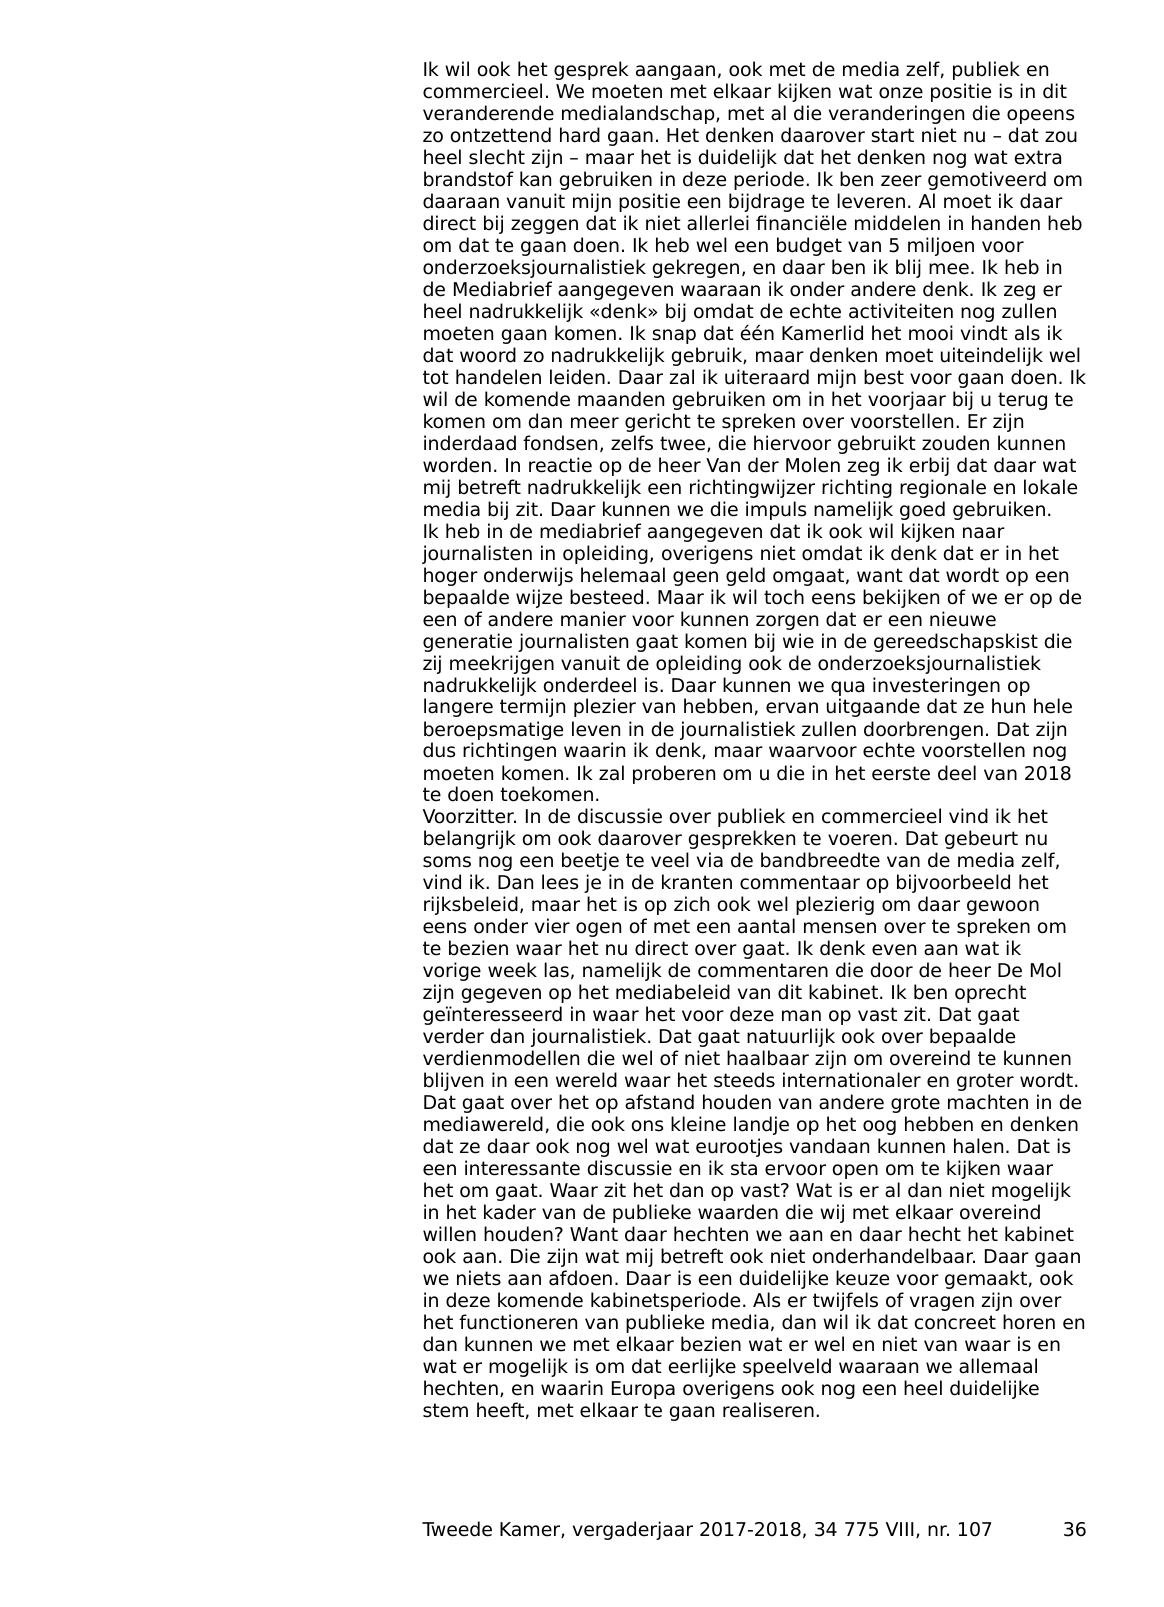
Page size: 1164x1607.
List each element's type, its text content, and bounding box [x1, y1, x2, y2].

text Ik wil ook het gesprek aangaan, ook met de media zelf, publiek en commercieel. We moeten met elkaar kijken wat onze positie is in dit veranderende medialandschap, met al die veranderingen die opeens zo ontzettend hard gaan. Het denken daarover start niet nu – dat zou heel slecht zijn – maar het is duidelijk dat het denken nog wat extra brandstof kan gebruiken in deze periode. Ik ben zeer gemotiveerd om daaraan vanuit mijn positie een bijdrage te leveren. Al moet ik daar direct bij zeggen dat ik niet allerlei financiële middelen in handen heb om dat te gaan doen. Ik heb wel een budget van 5 miljoen voor onderzoeksjournalistiek gekregen, en daar ben ik blij mee. Ik heb in de Mediabrief aangegeven waaraan ik onder andere denk. Ik zeg er heel nadrukkelijk «denk» bij omdat de echte activiteiten nog zullen moeten gaan komen. Ik snap dat één Kamerlid het mooi vindt als ik dat woord zo nadrukkelijk gebruik, maar denken moet uiteindelijk wel tot handelen leiden. Daar zal ik uiteraard mijn best voor gaan doen. Ik wil de komende maanden gebruiken om in het voorjaar bij u terug te komen om dan meer gericht te spreken over voorstellen. Er zijn inderdaad fondsen, zelfs twee, die hiervoor gebruikt zouden kunnen worden. In reactie op de heer Van der Molen zeg ik erbij dat daar wat mij betreft nadrukkelijk een richtingwijzer richting regionale en lokale media bij zit. Daar kunnen we die impuls namelijk goed gebruiken. [422, 59, 1087, 521]
text Voorzitter. In de discussie over publiek en commercieel vind ik het belangrijk om ook daarover gesprekken te voeren. Dat gebeurt nu soms nog een beetje te veel via de bandbreedte van de media zelf, vind ik. Dan lees je in de kranten commentaar op bijvoorbeeld het rijksbeleid, maar het is op zich ook wel plezierig om daar gewoon eens onder vier ogen of met een aantal mensen over te spreken om te bezien waar het nu direct over gaat. Ik denk even aan wat ik vorige week las, namelijk de commentaren die door de heer De Mol zijn gegeven op het mediabeleid van dit kabinet. Ik ben oprecht geïnteresseerd in waar het voor deze man op vast zit. Dat gaat verder dan journalistiek. Dat gaat natuurlijk ook over bepaalde verdienmodellen die wel of niet haalbaar zijn om overeind te kunnen blijven in een wereld waar het steeds internationaler en groter wordt. Dat gaat over het op afstand houden van andere grote machten in de mediawereld, die ook ons kleine landje op het oog hebben en denken dat ze daar ook nog wel wat eurootjes vandaan kunnen halen. Dat is een interessante discussie en ik sta ervoor open om te kijken waar het om gaat. Waar zit het dan op vast? Wat is er al dan niet mogelijk in het kader van de publieke waarden die wij met elkaar overeind willen houden? Want daar hechten we aan en daar hecht het kabinet ook aan. Die zijn wat mij betreft ook niet onderhandelbaar. Daar gaan we niets aan afdoen. Daar is een duidelijke keuze voor gemaakt, ook in deze komende kabinetsperiode. Als er twijfels of vragen zijn over het functioneren van publieke media, dan wil ik dat concreet horen en dan kunnen we met elkaar bezien wat er wel en niet van waar is en wat er mogelijk is om dat eerlijke speelveld waaraan we allemaal hechten, en waarin Europa overigens ook nog een heel duidelijke stem heeft, met elkaar te gaan realiseren. [422, 806, 1087, 1422]
text Ik heb in de mediabrief aangegeven dat ik ook wil kijken naar journalisten in opleiding, overigens niet omdat ik denk dat er in het hoger onderwijs helemaal geen geld omgaat, want dat wordt op een bepaalde wijze besteed. Maar ik wil toch eens bekijken of we er op de een of andere manier voor kunnen zorgen dat er een nieuwe generatie journalisten gaat komen bij wie in de gereedschapskist die zij meekrijgen vanuit de opleiding ook de onderzoeksjournalistiek nadrukkelijk onderdeel is. Daar kunnen we qua investeringen op langere termijn plezier van hebben, ervan uitgaande dat ze hun hele beroepsmatige leven in de journalistiek zullen doorbrengen. Dat zijn dus richtingen waarin ik denk, maar waarvoor echte voorstellen nog moeten komen. Ik zal proberen om u die in het eerste deel van 2018 te doen toekomen. [422, 521, 1087, 806]
